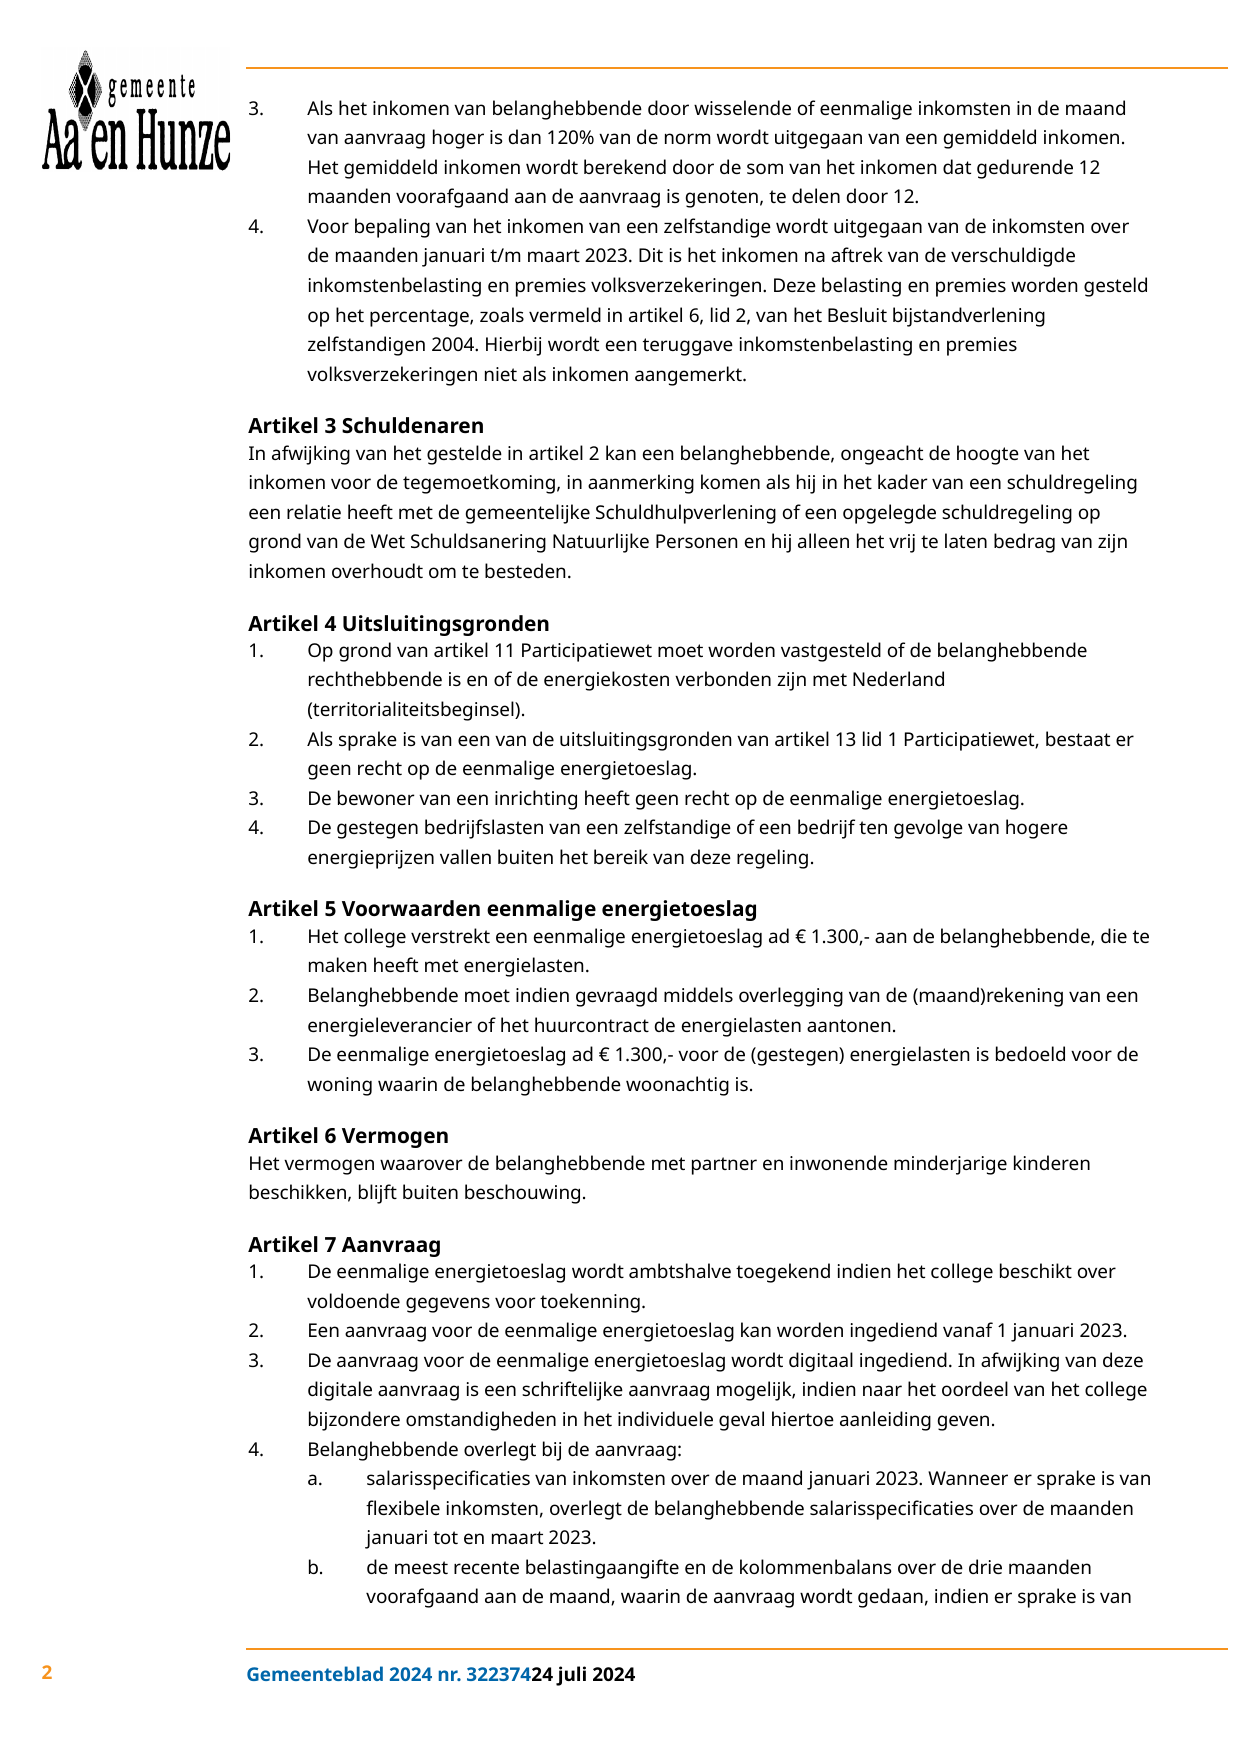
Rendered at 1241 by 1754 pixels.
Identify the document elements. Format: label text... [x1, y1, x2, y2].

list De aanvraag voor de eenmalige energietoeslag wordt digitaal ingediend. In afwijking van deze digitale aanvraag is een schriftelijke aanvraag mogelijk, indien naar het oordeel van het college bijzondere omstandigheden in het individuele geval hiertoe aanleiding geven. [248, 1347, 1152, 1432]
text Artikel 7 Aanvraag [248, 1230, 1152, 1258]
text Artikel 4 Uitsluitingsgronden [248, 609, 1152, 637]
list De bewoner van een inrichting heeft geen recht op de eenmalige energietoeslag. [248, 785, 1152, 811]
list salarisspecificaties van inkomsten over de maand januari 2023. Wanneer er sprake is van flexibele inkomsten, overlegt de belanghebbende salarisspecificaties over de maanden januari tot en maart 2023. [307, 1465, 1152, 1550]
list de meest recente belastingaangifte en de kolommenbalans over de drie maanden voorafgaand aan de maand, waarin de aanvraag wordt gedaan, indien er sprake is van [307, 1554, 1152, 1609]
list Als het inkomen van belanghebbende door wisselende of eenmalige inkomsten in de maand van aanvraag hoger is dan 120% van de norm wordt uitgegaan van een gemiddeld inkomen. Het gemiddeld inkomen wordt berekend door de som van het inkomen dat gedurende 12 maanden voorafgaand aan de aanvraag is genoten, te delen door 12. [248, 95, 1152, 209]
list De eenmalige energietoeslag ad € 1.300,- voor de (gestegen) energielasten is bedoeld voor de woning waarin de belanghebbende woonachtig is. [248, 1041, 1152, 1097]
text Artikel 3 Schuldenaren [248, 411, 1152, 440]
text Het vermogen waarover de belanghebbende met partner en inwonende minderjarige kinderen beschikken, blijft buiten beschouwing. [248, 1150, 1152, 1205]
list Belanghebbende overlegt bij de aanvraag: [248, 1436, 1152, 1461]
picture [41, 47, 231, 172]
text Artikel 5 Voorwaarden eenmalige energietoeslag [248, 894, 1152, 923]
text In afwijking van het gestelde in artikel 2 kan een belanghebbende, ongeacht de hoogte van het inkomen voor de tegemoetkoming, in aanmerking komen als hij in het kader van een schuldregeling een relatie heeft met de gemeentelijke Schuldhulpverlening of een opgelegde schuldregeling op grond van de Wet Schuldsanering Natuurlijke Personen en hij alleen het vrij te laten bedrag van zijn inkomen overhoudt om te besteden. [248, 440, 1152, 584]
list Op grond van artikel 11 Participatiewet moet worden vastgesteld of de belanghebbende rechthebbende is en of de energiekosten verbonden zijn met Nederland (territorialiteitsbeginsel). [248, 637, 1152, 722]
text Artikel 6 Vermogen [248, 1121, 1152, 1150]
list Belanghebbende moet indien gevraagd middels overlegging van de (maand)rekening van een energieleverancier of het huurcontract de energielasten aantonen. [248, 982, 1152, 1037]
list Als sprake is van een van de uitsluitingsgronden van artikel 13 lid 1 Participatiewet, bestaat er geen recht op de eenmalige energietoeslag. [248, 726, 1152, 781]
list De eenmalige energietoeslag wordt ambtshalve toegekend indien het college beschikt over voldoende gegevens voor toekenning. [248, 1258, 1152, 1313]
list Een aanvraag voor de eenmalige energietoeslag kan worden ingediend vanaf 1 januari 2023. [248, 1317, 1152, 1343]
list De gestegen bedrijfslasten van een zelfstandige of een bedrijf ten gevolge van hogere energieprijzen vallen buiten het bereik van deze regeling. [248, 814, 1152, 870]
list Het college verstrekt een eenmalige energietoeslag ad € 1.300,- aan de belanghebbende, die te maken heeft met energielasten. [248, 923, 1152, 978]
list Voor bepaling van het inkomen van een zelfstandige wordt uitgegaan van de inkomsten over de maanden januari t/m maart 2023. Dit is het inkomen na aftrek van de verschuldigde inkomstenbelasting en premies volksverzekeringen. Deze belasting en premies worden gesteld op het percentage, zoals vermeld in artikel 6, lid 2, van het Besluit bijstandverlening zelfstandigen 2004. Hierbij wordt een teruggave inkomstenbelasting en premies volksverzekeringen niet als inkomen aangemerkt. [248, 213, 1152, 387]
